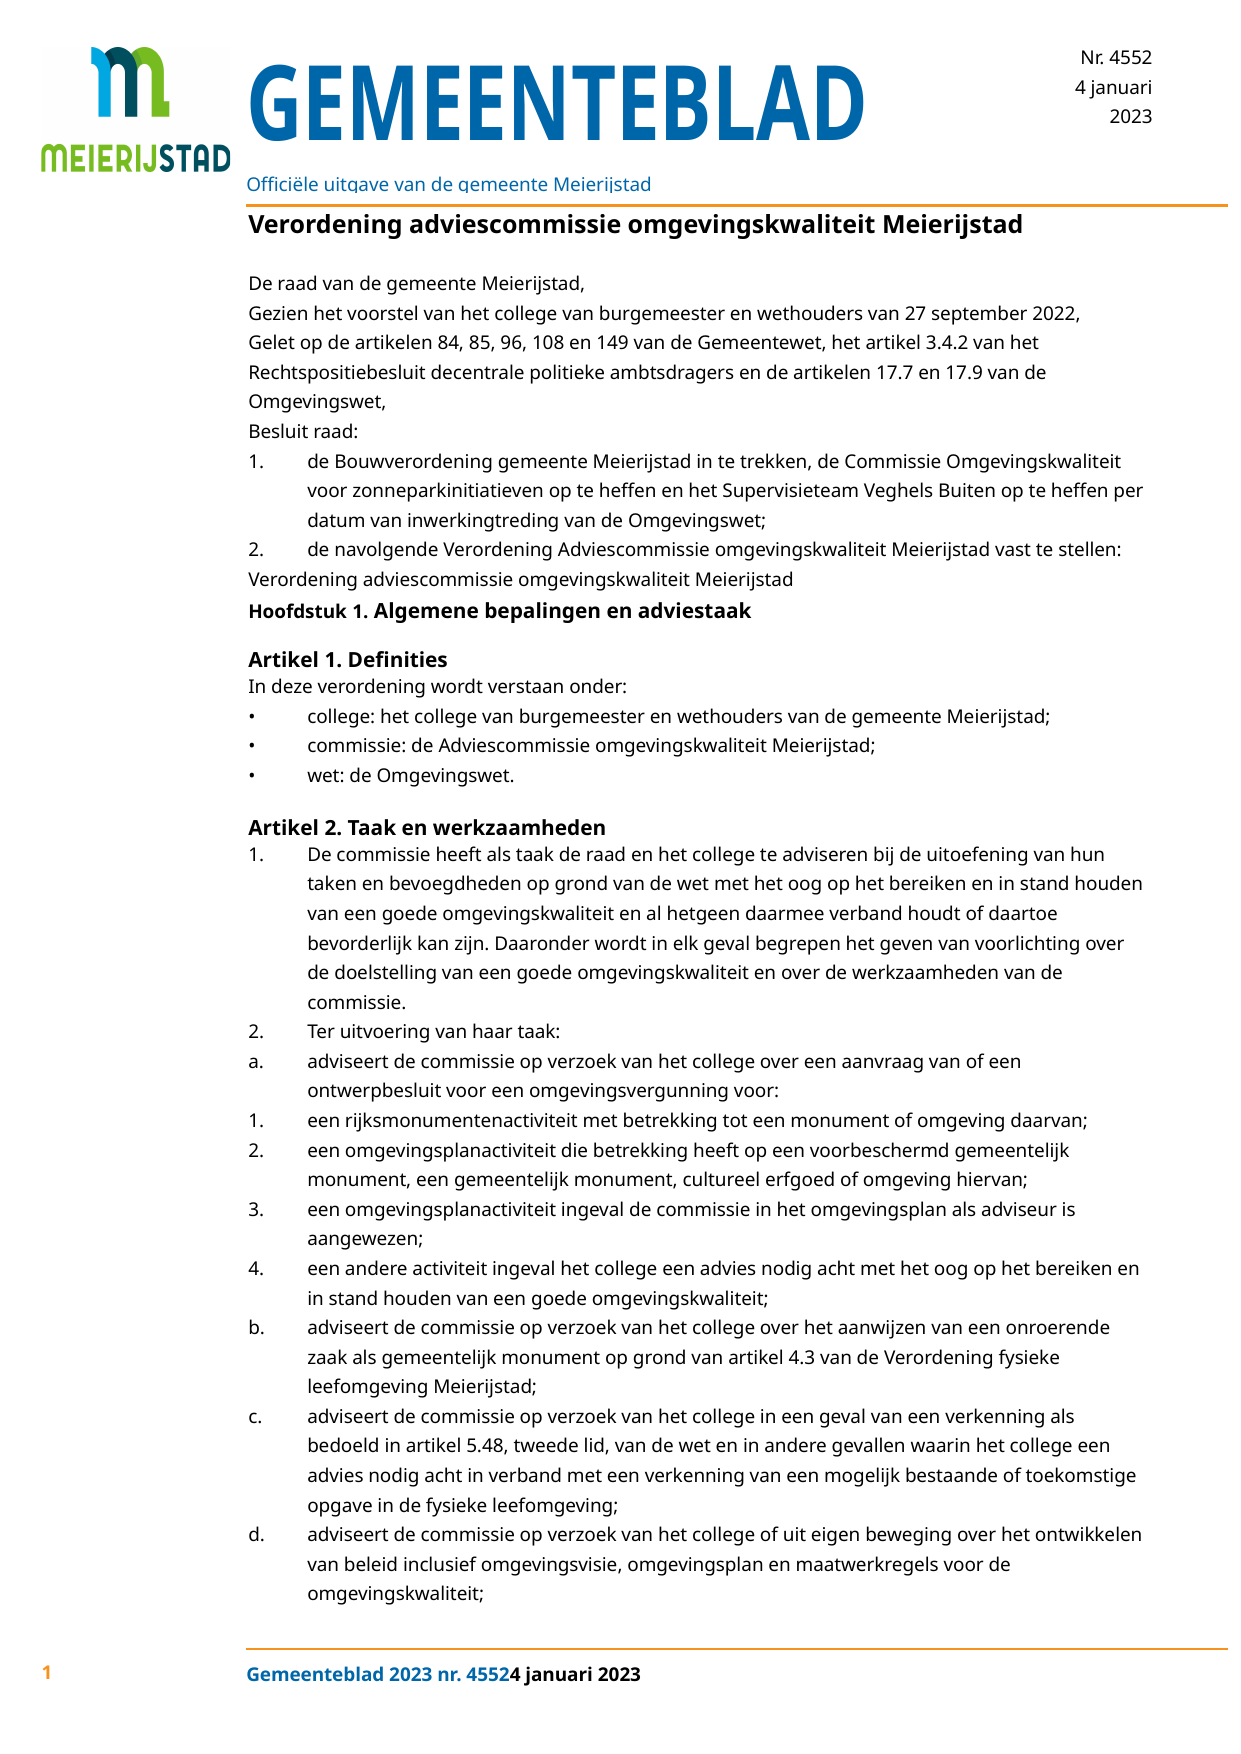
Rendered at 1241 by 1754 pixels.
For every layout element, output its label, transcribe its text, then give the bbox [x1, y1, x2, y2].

list een omgevingsplanactiviteit die betrekking heeft op een voorbeschermd gemeentelijk monument, een gemeentelijk monument, cultureel erfgoed of omgeving hiervan; [248, 1137, 1152, 1192]
list een omgevingsplanactiviteit ingeval de commissie in het omgevingsplan als adviseur is aangewezen; [248, 1196, 1152, 1251]
list een rijksmonumentenactiviteit met betrekking tot een monument of omgeving daarvan; [248, 1107, 1152, 1133]
list wet: de Omgevingswet. [248, 762, 1152, 788]
list een andere activiteit ingeval het college een advies nodig acht met het oog op het bereiken en in stand houden van een goede omgevingskwaliteit; [248, 1255, 1152, 1311]
text In deze verordening wordt verstaan onder: [248, 673, 1152, 699]
text Gezien het voorstel van het college van burgemeester en wethouders van 27 september 2022, [248, 300, 1152, 326]
list De commissie heeft als taak de raad en het college te adviseren bij de uitoefening van hun taken en bevoegdheden op grond van de wet met het oog op het bereiken en in stand houden van een goede omgevingskwaliteit en al hetgeen daarmee verband houdt of daartoe bevorderlijk kan zijn. Daaronder wordt in elk geval begrepen het geven van voorlichting over de doelstelling van een goede omgevingskwaliteit en over de werkzaamheden van de commissie. [248, 841, 1152, 1015]
picture [41, 47, 231, 172]
text Gelet op de artikelen 84, 85, 96, 108 en 149 van de Gemeentewet, het artikel 3.4.2 van het Rechtspositiebesluit decentrale politieke ambtsdragers en de artikelen 17.7 en 17.9 van de Omgevingswet, [248, 329, 1152, 414]
list adviseert de commissie op verzoek van het college of uit eigen beweging over het ontwikkelen van beleid inclusief omgevingsvisie, omgevingsplan en maatwerkregels voor de omgevingskwaliteit; [248, 1521, 1152, 1606]
text Hoofdstuk 1. Algemene bepalingen en adviestaak [248, 596, 1152, 624]
text De raad van de gemeente Meierijstad, [248, 270, 1152, 296]
text Artikel 1. Definities [248, 645, 1152, 673]
list adviseert de commissie op verzoek van het college over een aanvraag van of een ontwerpbesluit voor een omgevingsvergunning voor: [248, 1048, 1152, 1103]
list de Bouwverordening gemeente Meierijstad in te trekken, de Commissie Omgevingskwaliteit voor zonneparkinitiatieven op te heffen en het Supervisieteam Veghels Buiten op te heffen per datum van inwerkingtreding van de Omgevingswet; [248, 448, 1152, 533]
list commissie: de Adviescommissie omgevingskwaliteit Meierijstad; [248, 733, 1152, 758]
text Verordening adviescommissie omgevingskwaliteit Meierijstad [248, 566, 1152, 592]
list adviseert de commissie op verzoek van het college in een geval van een verkenning als bedoeld in artikel 5.48, tweede lid, van de wet en in andere gevallen waarin het college een advies nodig acht in verband met een verkenning van een mogelijk bestaande of toekomstige opgave in de fysieke leefomgeving; [248, 1403, 1152, 1518]
list college: het college van burgemeester en wethouders van de gemeente Meierijstad; [248, 703, 1152, 729]
list adviseert de commissie op verzoek van het college over het aanwijzen van een onroerende zaak als gemeentelijk monument op grond van artikel 4.3 van de Verordening fysieke leefomgeving Meierijstad; [248, 1314, 1152, 1399]
text Verordening adviescommissie omgevingskwaliteit Meierijstad [248, 207, 1152, 241]
text Besluit raad: [248, 418, 1152, 444]
list Ter uitvoering van haar taak: [248, 1018, 1152, 1044]
list de navolgende Verordening Adviescommissie omgevingskwaliteit Meierijstad vast te stellen: [248, 537, 1152, 562]
text Artikel 2. Taak en werkzaamheden [248, 813, 1152, 841]
